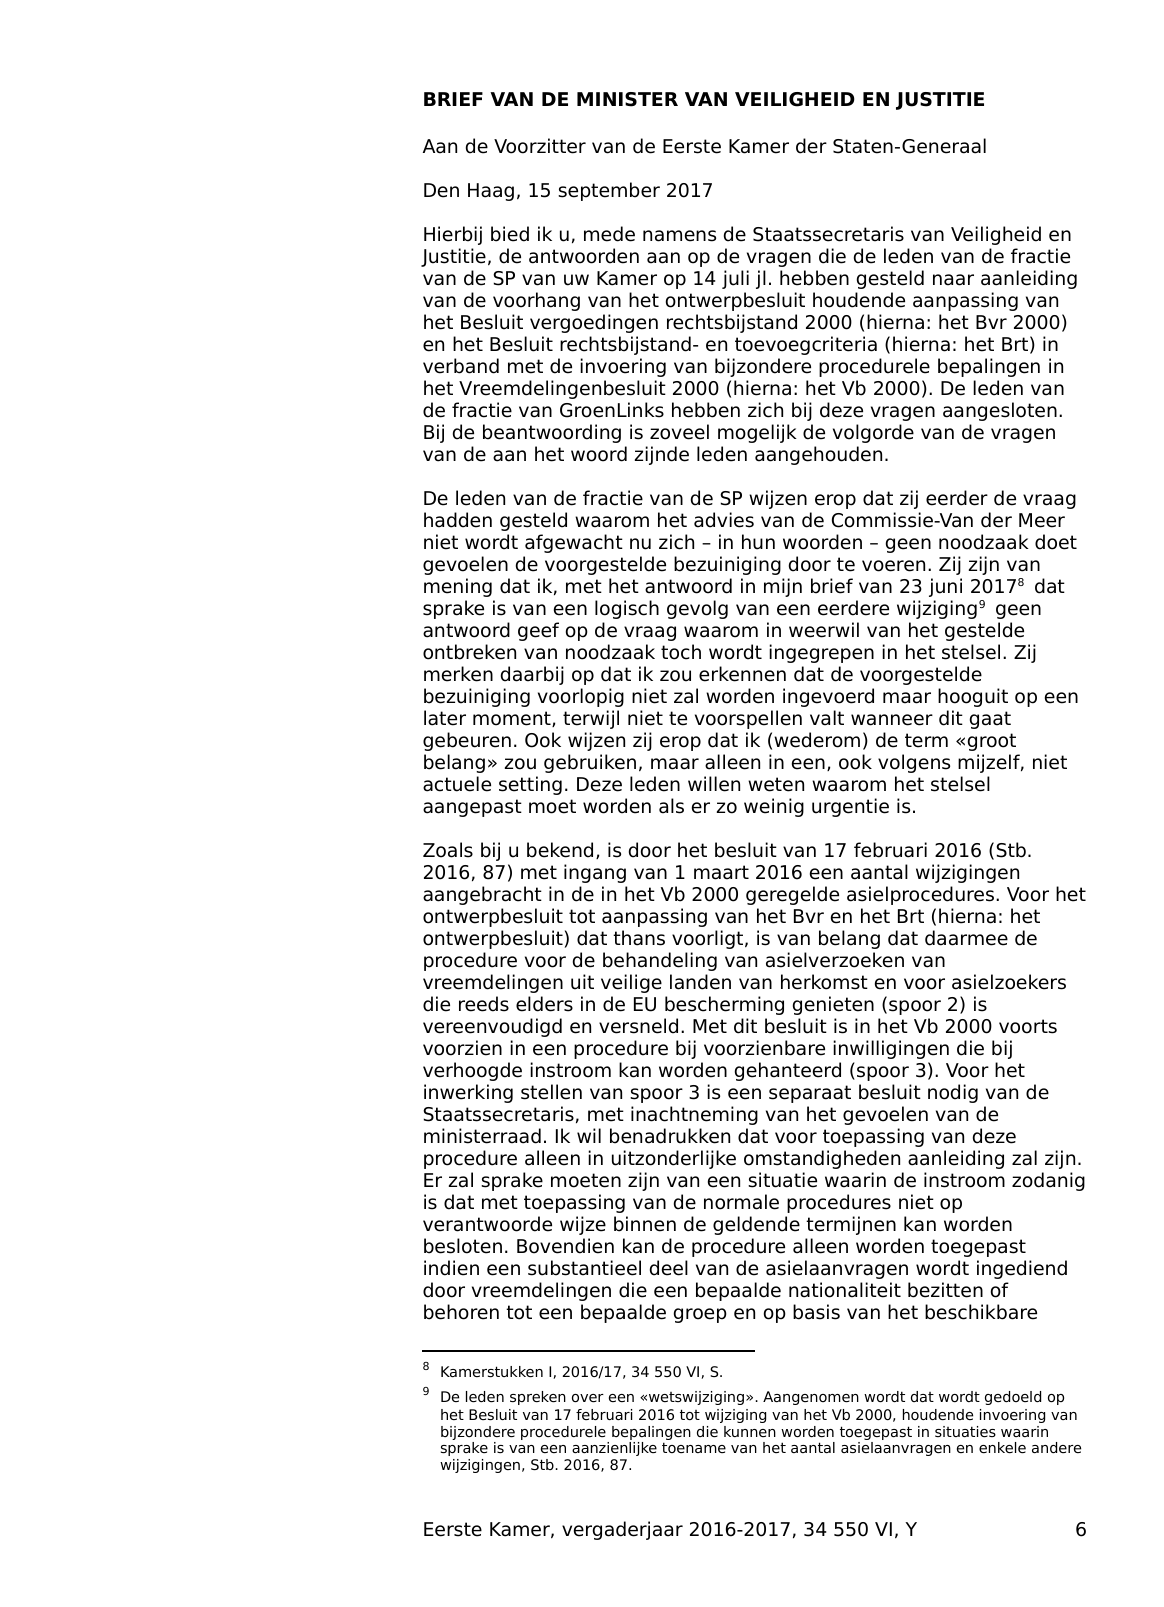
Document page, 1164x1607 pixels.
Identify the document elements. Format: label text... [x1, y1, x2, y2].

text Aan de Voorzitter van de Eerste Kamer der Staten-Generaal [422, 136, 1087, 158]
text Den Haag, 15 september 2017 [422, 180, 1087, 202]
text Kamerstukken I, 2016/17, 34 550 VI, S. [422, 1360, 1087, 1382]
text De leden van de fractie van de SP wijzen erop dat zij eerder de vraag hadden gesteld waarom het advies van de Commissie-Van der Meer niet wordt afgewacht nu zich – in hun woorden – geen noodzaak doet gevoelen de voorgestelde bezuiniging door te voeren. Zij zijn van mening dat ik, met het antwoord in mijn brief van 23 juni 2017 dat sprake is van een logisch gevolg van een eerdere wijziging geen antwoord geef op de vraag waarom in weerwil van het gestelde ontbreken van noodzaak toch wordt ingegrepen in het stelsel. Zij merken daarbij op dat ik zou erkennen dat de voorgestelde bezuiniging voorlopig niet zal worden ingevoerd maar hooguit op een later moment, terwijl niet te voorspellen valt wanneer dit gaat gebeuren. Ook wijzen zij erop dat ik (wederom) de term «groot belang» zou gebruiken, maar alleen in een, ook volgens mijzelf, niet actuele setting. Deze leden willen weten waarom het stelsel aangepast moet worden als er zo weinig urgentie is. [422, 488, 1087, 818]
text Hierbij bied ik u, mede namens de Staatssecretaris van Veiligheid en Justitie, de antwoorden aan op de vragen die de leden van de fractie van de SP van uw Kamer op 14 juli jl. hebben gesteld naar aanleiding van de voorhang van het ontwerpbesluit houdende aanpassing van het Besluit vergoedingen rechtsbijstand 2000 (hierna: het Bvr 2000) en het Besluit rechtsbijstand- en toevoegcriteria (hierna: het Brt) in verband met de invoering van bijzondere procedurele bepalingen in het Vreemdelingenbesluit 2000 (hierna: het Vb 2000). De leden van de fractie van GroenLinks hebben zich bij deze vragen aangesloten. Bij de beantwoording is zoveel mogelijk de volgorde van de vragen van de aan het woord zijnde leden aangehouden. [422, 224, 1087, 466]
text De leden spreken over een «wetswijziging». Aangenomen wordt dat wordt gedoeld op het Besluit van 17 februari 2016 tot wijziging van het Vb 2000, houdende invoering van bijzondere procedurele bepalingen die kunnen worden toegepast in situaties waarin sprake is van een aanzienlijke toename van het aantal asielaanvragen en enkele andere wijzigingen, Stb. 2016, 87. [422, 1385, 1087, 1474]
text Zoals bij u bekend, is door het besluit van 17 februari 2016 (Stb. 2016, 87) met ingang van 1 maart 2016 een aantal wijzigingen aangebracht in de in het Vb 2000 geregelde asielprocedures. Voor het ontwerpbesluit tot aanpassing van het Bvr en het Brt (hierna: het ontwerpbesluit) dat thans voorligt, is van belang dat daarmee de procedure voor de behandeling van asielverzoeken van vreemdelingen uit veilige landen van herkomst en voor asielzoekers die reeds elders in de EU bescherming genieten (spoor 2) is vereenvoudigd en versneld. Met dit besluit is in het Vb 2000 voorts voorzien in een procedure bij voorzienbare inwilligingen die bij verhoogde instroom kan worden gehanteerd (spoor 3). Voor het inwerking stellen van spoor 3 is een separaat besluit nodig van de Staatssecretaris, met inachtneming van het gevoelen van de ministerraad. Ik wil benadrukken dat voor toepassing van deze procedure alleen in uitzonderlijke omstandigheden aanleiding zal zijn. Er zal sprake moeten zijn van een situatie waarin de instroom zodanig is dat met toepassing van de normale procedures niet op verantwoorde wijze binnen de geldende termijnen kan worden besloten. Bovendien kan de procedure alleen worden toegepast indien een substantieel deel van de asielaanvragen wordt ingediend door vreemdelingen die een bepaalde nationaliteit bezitten of behoren tot een bepaalde groep en op basis van het beschikbare [422, 840, 1087, 1324]
subtitle BRIEF VAN DE MINISTER VAN VEILIGHEID EN JUSTITIE [422, 89, 1087, 111]
